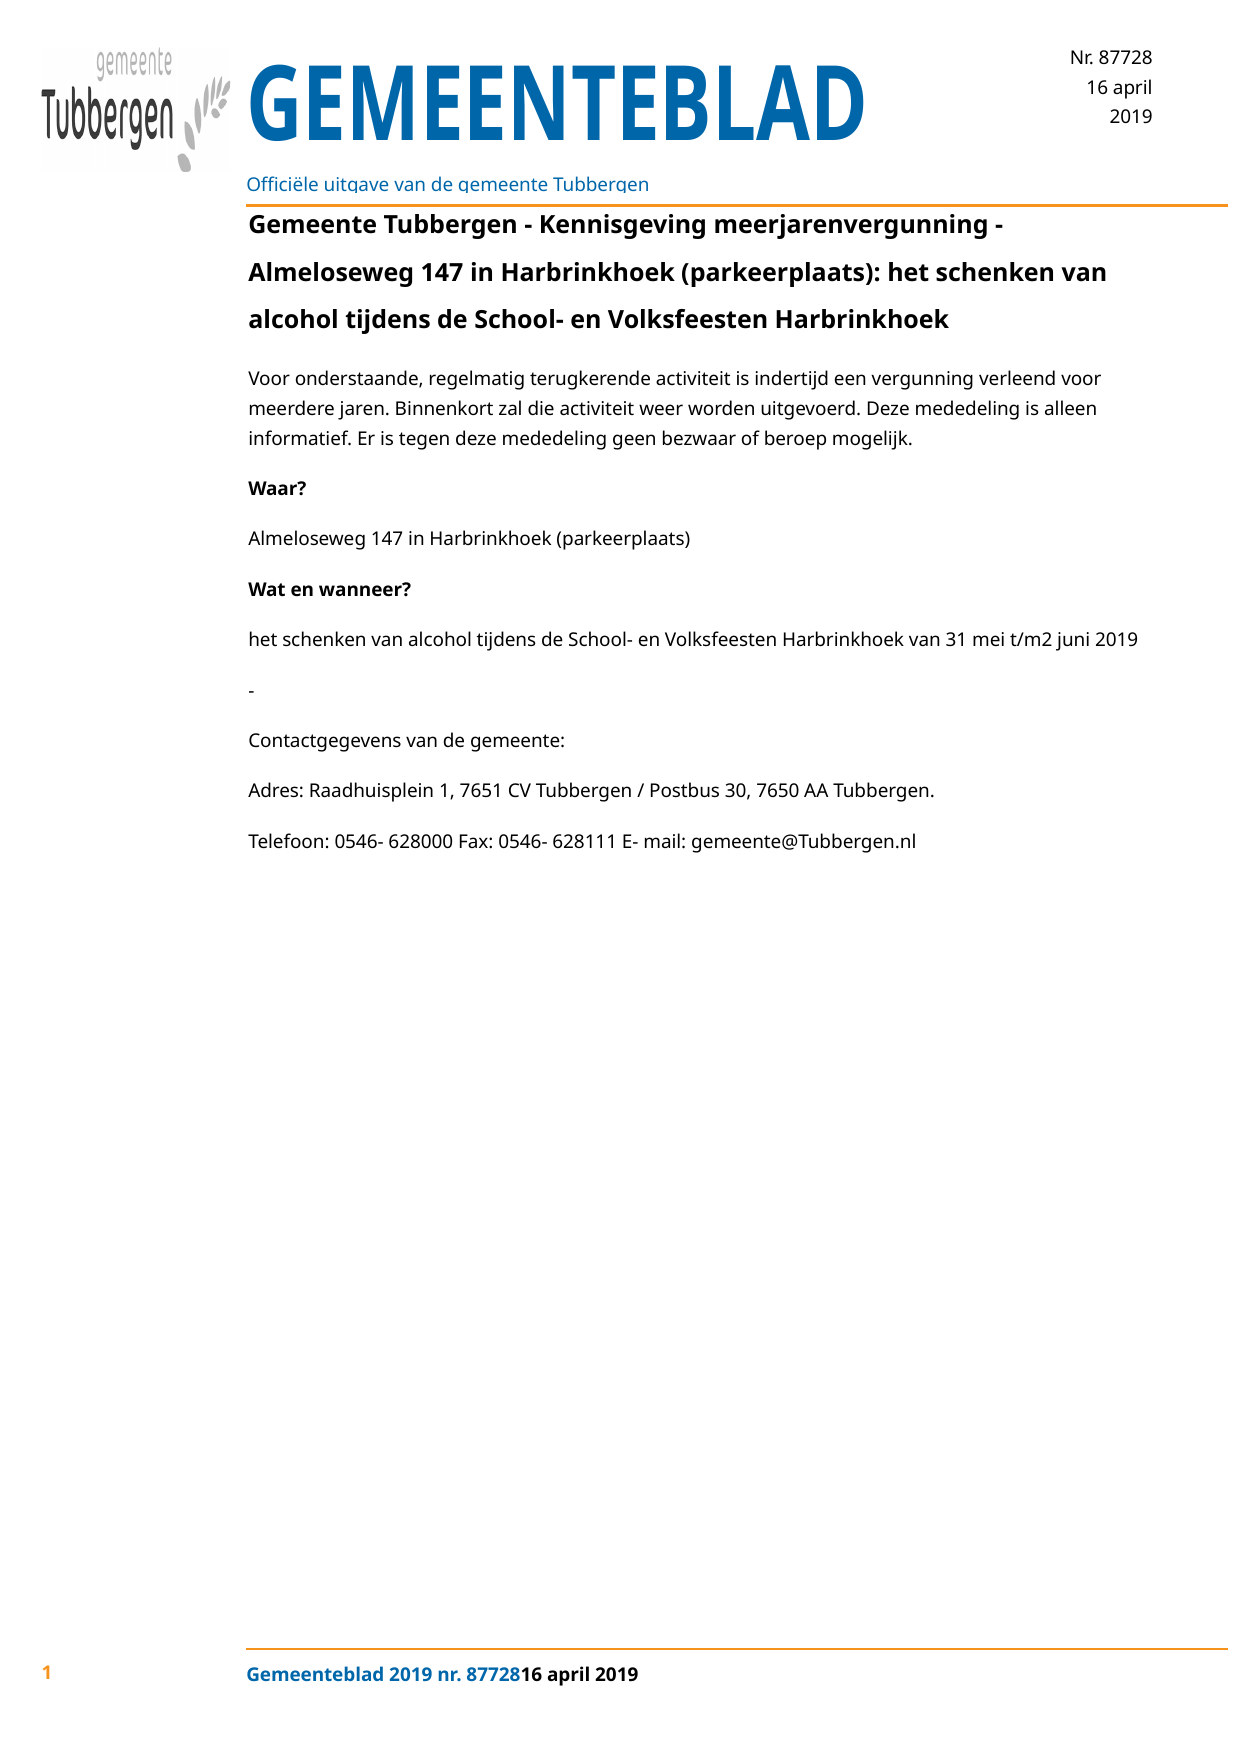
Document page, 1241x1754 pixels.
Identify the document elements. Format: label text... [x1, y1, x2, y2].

text Adres: Raadhuisplein 1, 7651 CV Tubbergen / Postbus 30, 7650 AA Tubbergen. [248, 778, 1152, 803]
text Telefoon: 0546- 628000 Fax: 0546- 628111 E- mail: gemeente@Tubbergen.nl [248, 828, 1152, 854]
picture [41, 47, 231, 172]
text Wat en wanneer? [248, 576, 1152, 602]
text Contactgegevens van de gemeente: [248, 727, 1152, 753]
text Waar? [248, 475, 1152, 501]
text Almeloseweg 147 in Harbrinkhoek (parkeerplaats) [248, 526, 1152, 551]
text - [248, 677, 1152, 702]
text Voor onderstaande, regelmatig terugkerende activiteit is indertijd een vergunning verleend voor meerdere jaren. Binnenkort zal die activiteit weer worden uitgevoerd. Deze mededeling is alleen informatief. Er is tegen deze mededeling geen bezwaar of beroep mogelijk. [248, 366, 1152, 450]
text het schenken van alcohol tijdens de School- en Volksfeesten Harbrinkhoek van 31 mei t/m2 juni 2019 [248, 626, 1152, 652]
text Gemeente Tubbergen - Kennisgeving meerjarenvergunning - Almeloseweg 147 in Harbrinkhoek (parkeerplaats): het schenken van alcohol tijdens de School- en Volksfeesten Harbrinkhoek [248, 207, 1152, 336]
